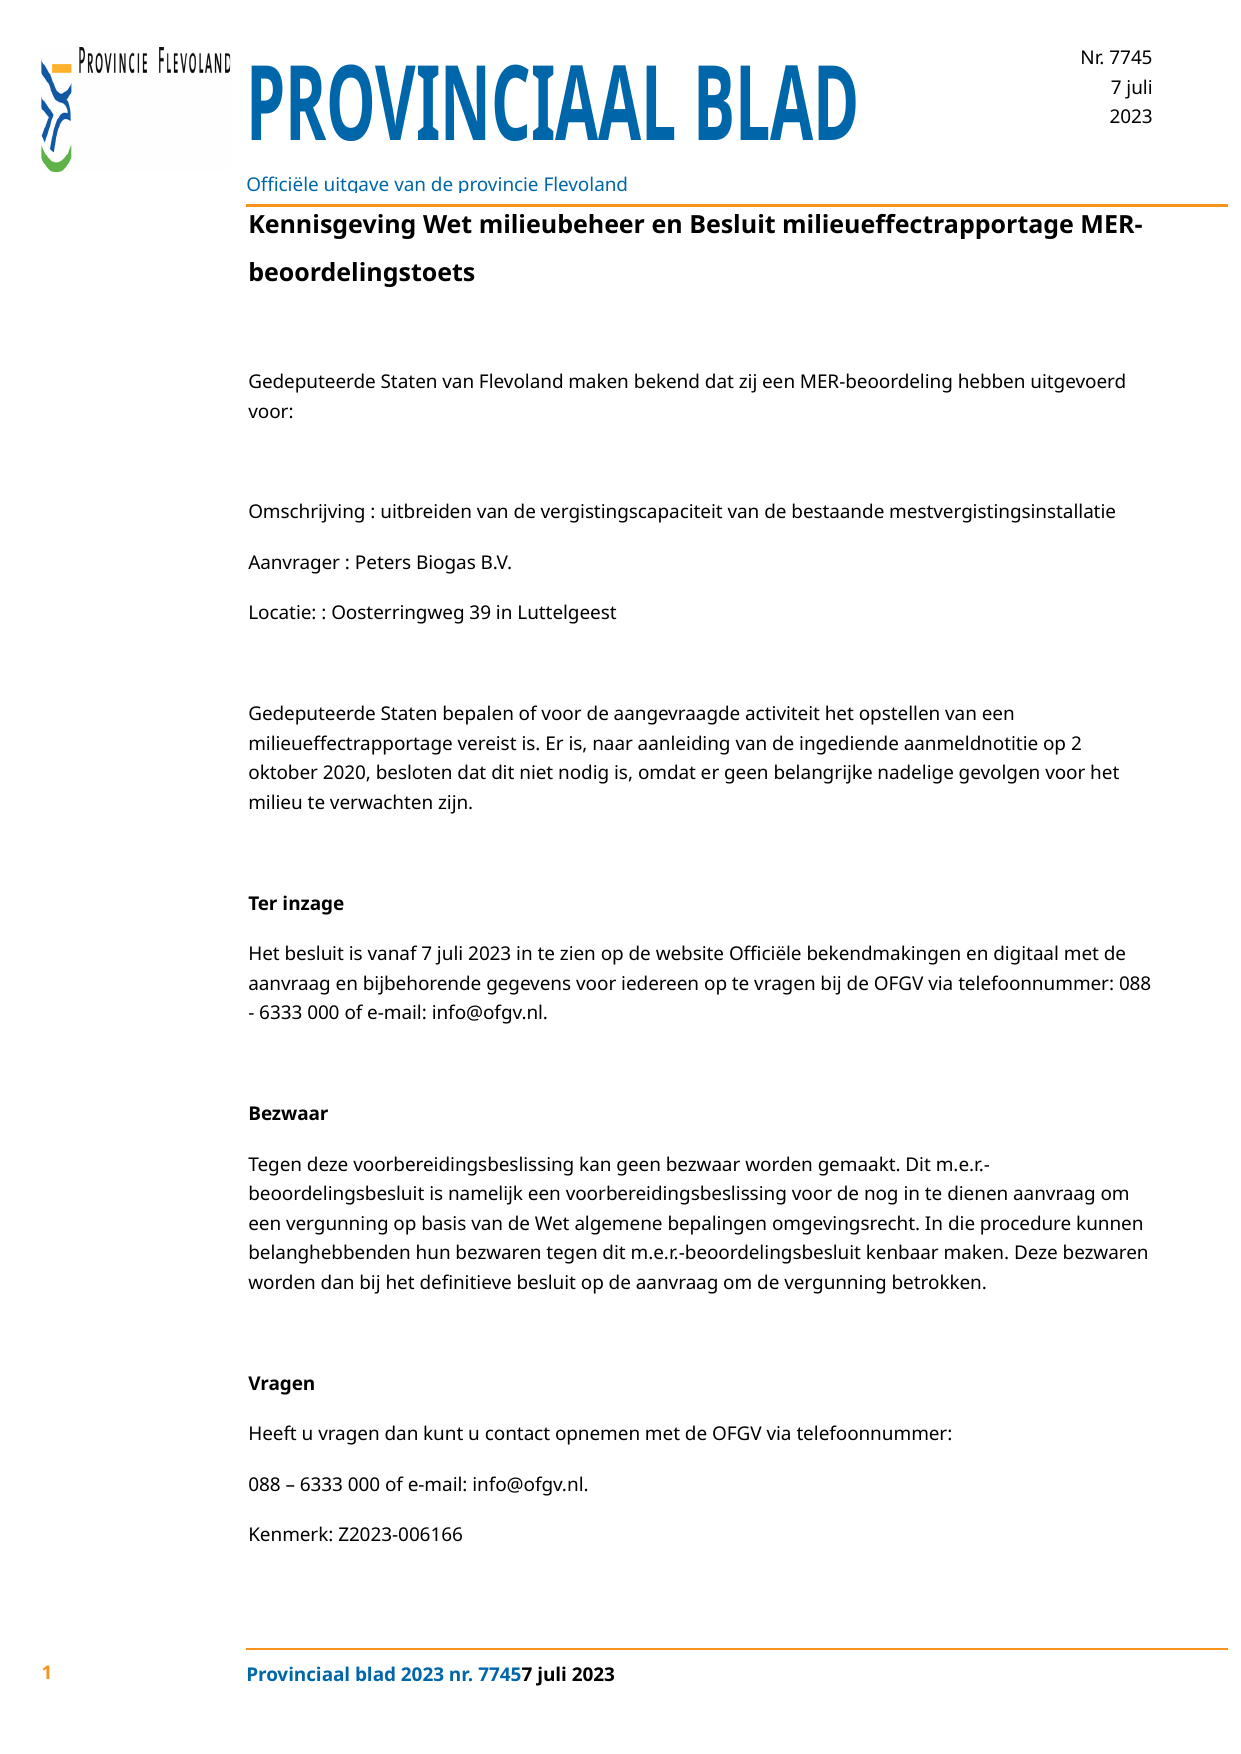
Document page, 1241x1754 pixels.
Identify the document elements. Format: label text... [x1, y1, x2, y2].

text Kennisgeving Wet milieubeheer en Besluit milieueffectrapportage MER-beoordelingstoets [248, 207, 1152, 288]
text 088 – 6333 000 of e-mail: info@ofgv.nl. [248, 1471, 1152, 1497]
text Aanvrager : Peters Biogas B.V. [248, 549, 1152, 575]
picture [41, 47, 231, 172]
text Tegen deze voorbereidingsbeslissing kan geen bezwaar worden gemaakt. Dit m.e.r.-beoordelingsbesluit is namelijk een voorbereidingsbeslissing voor de nog in te dienen aanvraag om een vergunning op basis van de Wet algemene bepalingen omgevingsrecht. In die procedure kunnen belanghebbenden hun bezwaren tegen dit m.e.r.-beoordelingsbesluit kenbaar maken. Deze bezwaren worden dan bij het definitieve besluit op de aanvraag om de vergunning betrokken. [248, 1151, 1152, 1295]
text Heeft u vragen dan kunt u contact opnemen met de OFGV via telefoonnummer: [248, 1420, 1152, 1446]
text Ter inzage [248, 890, 1152, 916]
text Vragen [248, 1370, 1152, 1396]
text Het besluit is vanaf 7 juli 2023 in te zien op de website Officiële bekendmakingen en digitaal met de aanvraag en bijbehorende gegevens voor iedereen op te vragen bij de OFGV via telefoonnummer: 088 - 6333 000 of e-mail: info@ofgv.nl. [248, 940, 1152, 1025]
text Bezwaar [248, 1100, 1152, 1126]
text Locatie: : Oosterringweg 39 in Luttelgeest [248, 599, 1152, 625]
text Gedeputeerde Staten bepalen of voor de aangevraagde activiteit het opstellen van een milieueffectrapportage vereist is. Er is, naar aanleiding van de ingediende aanmeldnotitie op 2 oktober 2020, besloten dat dit niet nodig is, omdat er geen belangrijke nadelige gevolgen voor het milieu te verwachten zijn. [248, 700, 1152, 815]
text Omschrijving : uitbreiden van de vergistingscapaciteit van de bestaande mestvergistingsinstallatie [248, 499, 1152, 524]
text Gedeputeerde Staten van Flevoland maken bekend dat zij een MER-beoordeling hebben uitgevoerd voor: [248, 368, 1152, 424]
text Kenmerk: Z2023-006166 [248, 1521, 1152, 1547]
